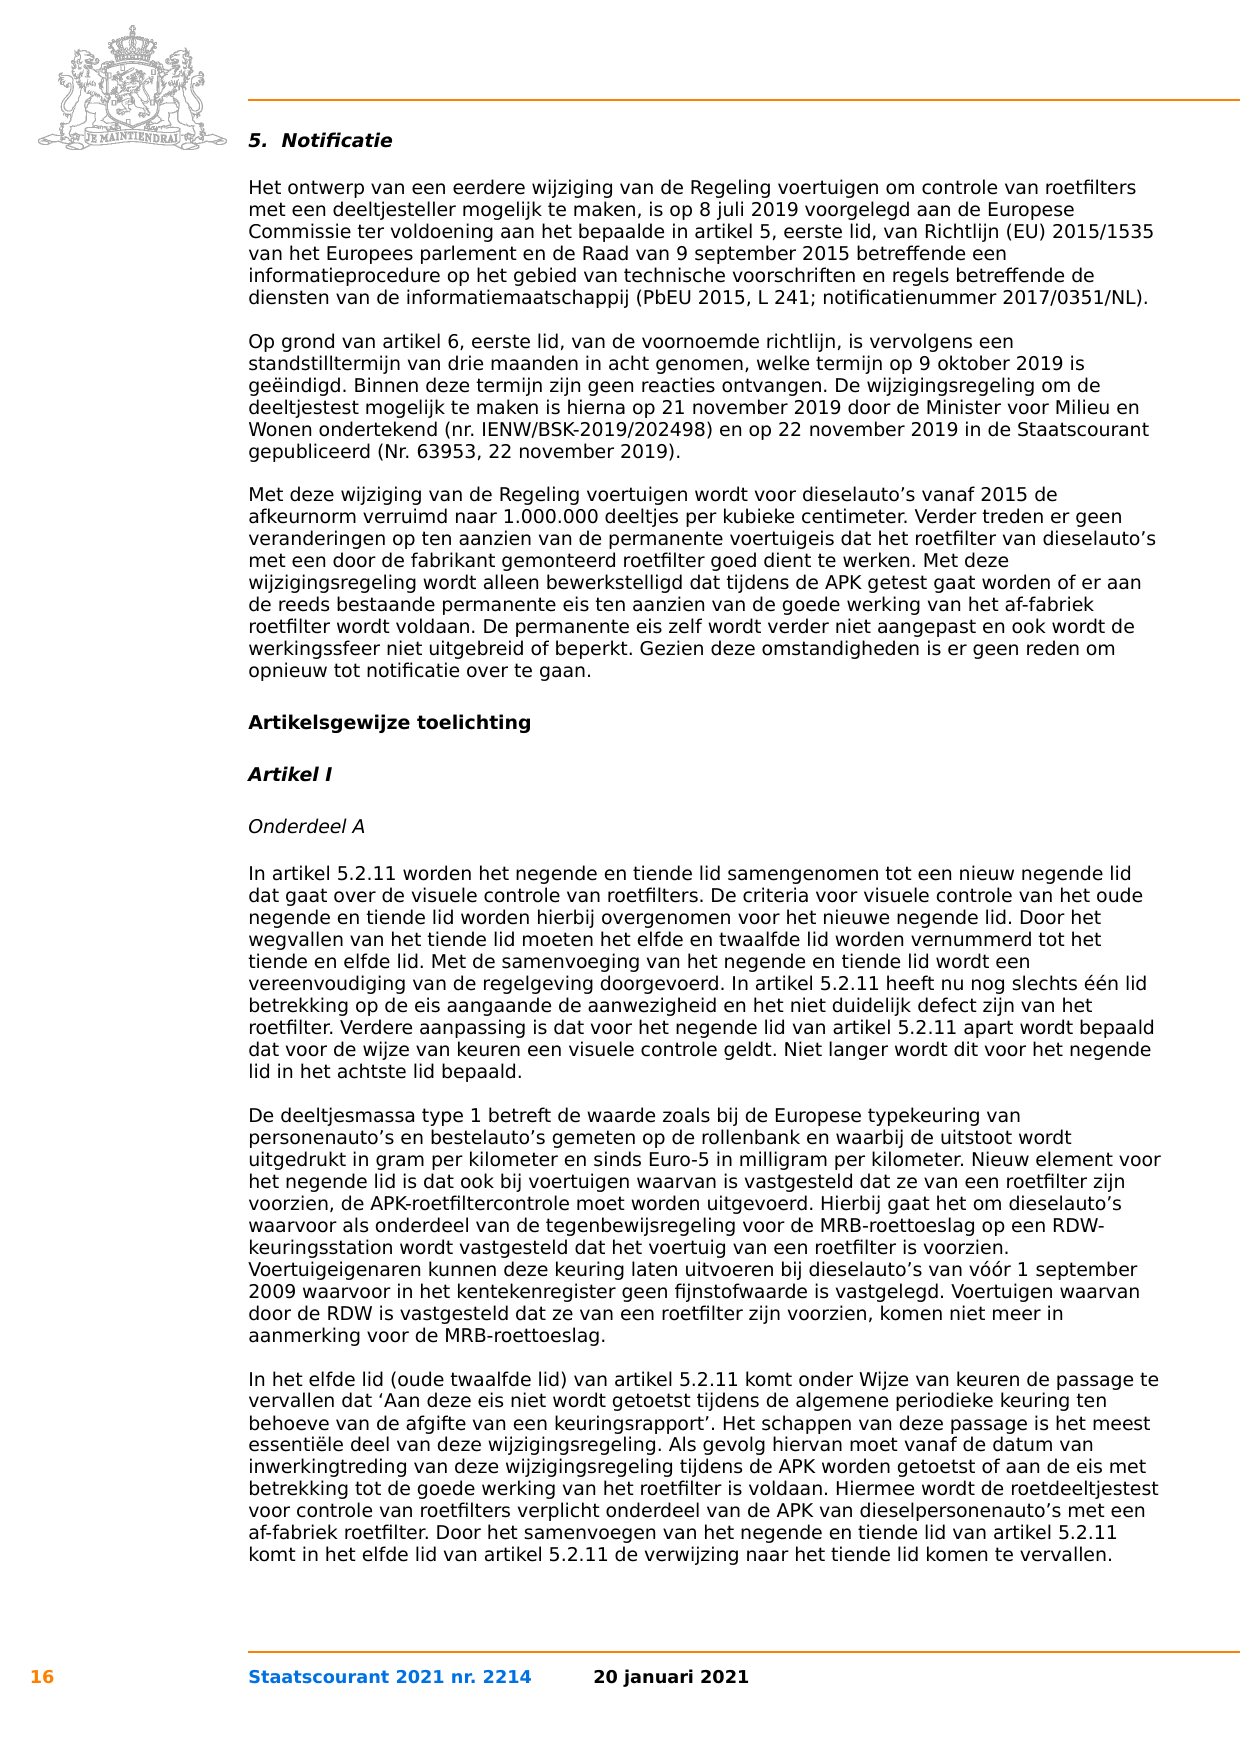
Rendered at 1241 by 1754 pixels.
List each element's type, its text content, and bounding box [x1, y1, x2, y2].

text Met deze wijziging van de Regeling voertuigen wordt voor dieselauto’s vanaf 2015 de afkeurnorm verruimd naar 1.000.000 deeltjes per kubieke centimeter. Verder treden er geen veranderingen op ten aanzien van de permanente voertuigeis dat het roetfilter van dieselauto’s met een door de fabrikant gemonteerd roetfilter goed dient te werken. Met deze wijzigingsregeling wordt alleen bewerkstelligd dat tijdens de APK getest gaat worden of er aan de reeds bestaande permanente eis ten aanzien van de goede werking van het af-fabriek roetfilter wordt voldaan. De permanente eis zelf wordt verder niet aangepast en ook wordt de werkingssfeer niet uitgebreid of beperkt. Gezien deze omstandigheden is er geen reden om opnieuw tot notificatie over te gaan. [248, 484, 1163, 682]
text In het elfde lid (oude twaalfde lid) van artikel 5.2.11 komt onder Wijze van keuren de passage te vervallen dat ‘Aan deze eis niet wordt getoetst tijdens de algemene periodieke keuring ten behoeve van de afgifte van een keuringsrapport’. Het schappen van deze passage is het meest essentiële deel van deze wijzigingsregeling. Als gevolg hiervan moet vanaf de datum van inwerkingtreding van deze wijzigingsregeling tijdens de APK worden getoetst of aan de eis met betrekking tot de goede werking van het roetfilter is voldaan. Hiermee wordt de roetdeeltjestest voor controle van roetfilters verplicht onderdeel van de APK van dieselpersonenauto’s met een af-fabriek roetfilter. Door het samenvoegen van het negende en tiende lid van artikel 5.2.11 komt in het elfde lid van artikel 5.2.11 de verwijzing naar het tiende lid komen te vervallen. [248, 1368, 1163, 1566]
subtitle Onderdeel A [248, 816, 1163, 838]
text In artikel 5.2.11 worden het negende en tiende lid samengenomen tot een nieuw negende lid dat gaat over de visuele controle van roetfilters. De criteria voor visuele controle van het oude negende en tiende lid worden hierbij overgenomen voor het nieuwe negende lid. Door het wegvallen van het tiende lid moeten het elfde en twaalfde lid worden vernummerd tot het tiende en elfde lid. Met de samenvoeging van het negende en tiende lid wordt een vereenvoudiging van de regelgeving doorgevoerd. In artikel 5.2.11 heeft nu nog slechts één lid betrekking op de eis aangaande de aanwezigheid en het niet duidelijk defect zijn van het roetfilter. Verdere aanpassing is dat voor het negende lid van artikel 5.2.11 apart wordt bepaald dat voor de wijze van keuren een visuele controle geldt. Niet langer wordt dit voor het negende lid in het achtste lid bepaald. [248, 863, 1163, 1083]
subtitle Artikel I [248, 764, 1163, 786]
text De deeltjesmassa type 1 betreft de waarde zoals bij de Europese typekeuring van personenauto’s en bestelauto’s gemeten op de rollenbank en waarbij de uitstoot wordt uitgedrukt in gram per kilometer en sinds Euro-5 in milligram per kilometer. Nieuw element voor het negende lid is dat ook bij voertuigen waarvan is vastgesteld dat ze van een roetfilter zijn voorzien, de APK-roetfiltercontrole moet worden uitgevoerd. Hierbij gaat het om dieselauto’s waarvoor als onderdeel van de tegenbewijsregeling voor de MRB-roettoeslag op een RDW-keuringsstation wordt vastgesteld dat het voertuig van een roetfilter is voorzien. Voertuigeigenaren kunnen deze keuring laten uitvoeren bij dieselauto’s van vóór 1 september 2009 waarvoor in het kentekenregister geen fijnstofwaarde is vastgelegd. Voertuigen waarvan door de RDW is vastgesteld dat ze van een roetfilter zijn voorzien, komen niet meer in aanmerking voor de MRB-roettoeslag. [248, 1105, 1163, 1347]
text Het ontwerp van een eerdere wijziging van de Regeling voertuigen om controle van roetfilters met een deeltjesteller mogelijk te maken, is op 8 juli 2019 voorgelegd aan de Europese Commissie ter voldoening aan het bepaalde in artikel 5, eerste lid, van Richtlijn (EU) 2015/1535 van het Europees parlement en de Raad van 9 september 2015 betreffende een informatieprocedure op het gebied van technische voorschriften en regels betreffende de diensten van de informatiemaatschappij (PbEU 2015, L 241; notificatienummer 2017/0351/NL). [248, 177, 1163, 309]
picture [38, 25, 227, 150]
subtitle 5. Notificatie [248, 130, 1163, 152]
subtitle Artikelsgewijze toelichting [248, 712, 1163, 734]
text Op grond van artikel 6, eerste lid, van de voornoemde richtlijn, is vervolgens een standstilltermijn van drie maanden in acht genomen, welke termijn op 9 oktober 2019 is geëindigd. Binnen deze termijn zijn geen reacties ontvangen. De wijzigingsregeling om de deeltjestest mogelijk te maken is hierna op 21 november 2019 door de Minister voor Milieu en Wonen ondertekend (nr. IENW/BSK-2019/202498) en op 22 november 2019 in de Staatscourant gepubliceerd (Nr. 63953, 22 november 2019). [248, 331, 1163, 462]
